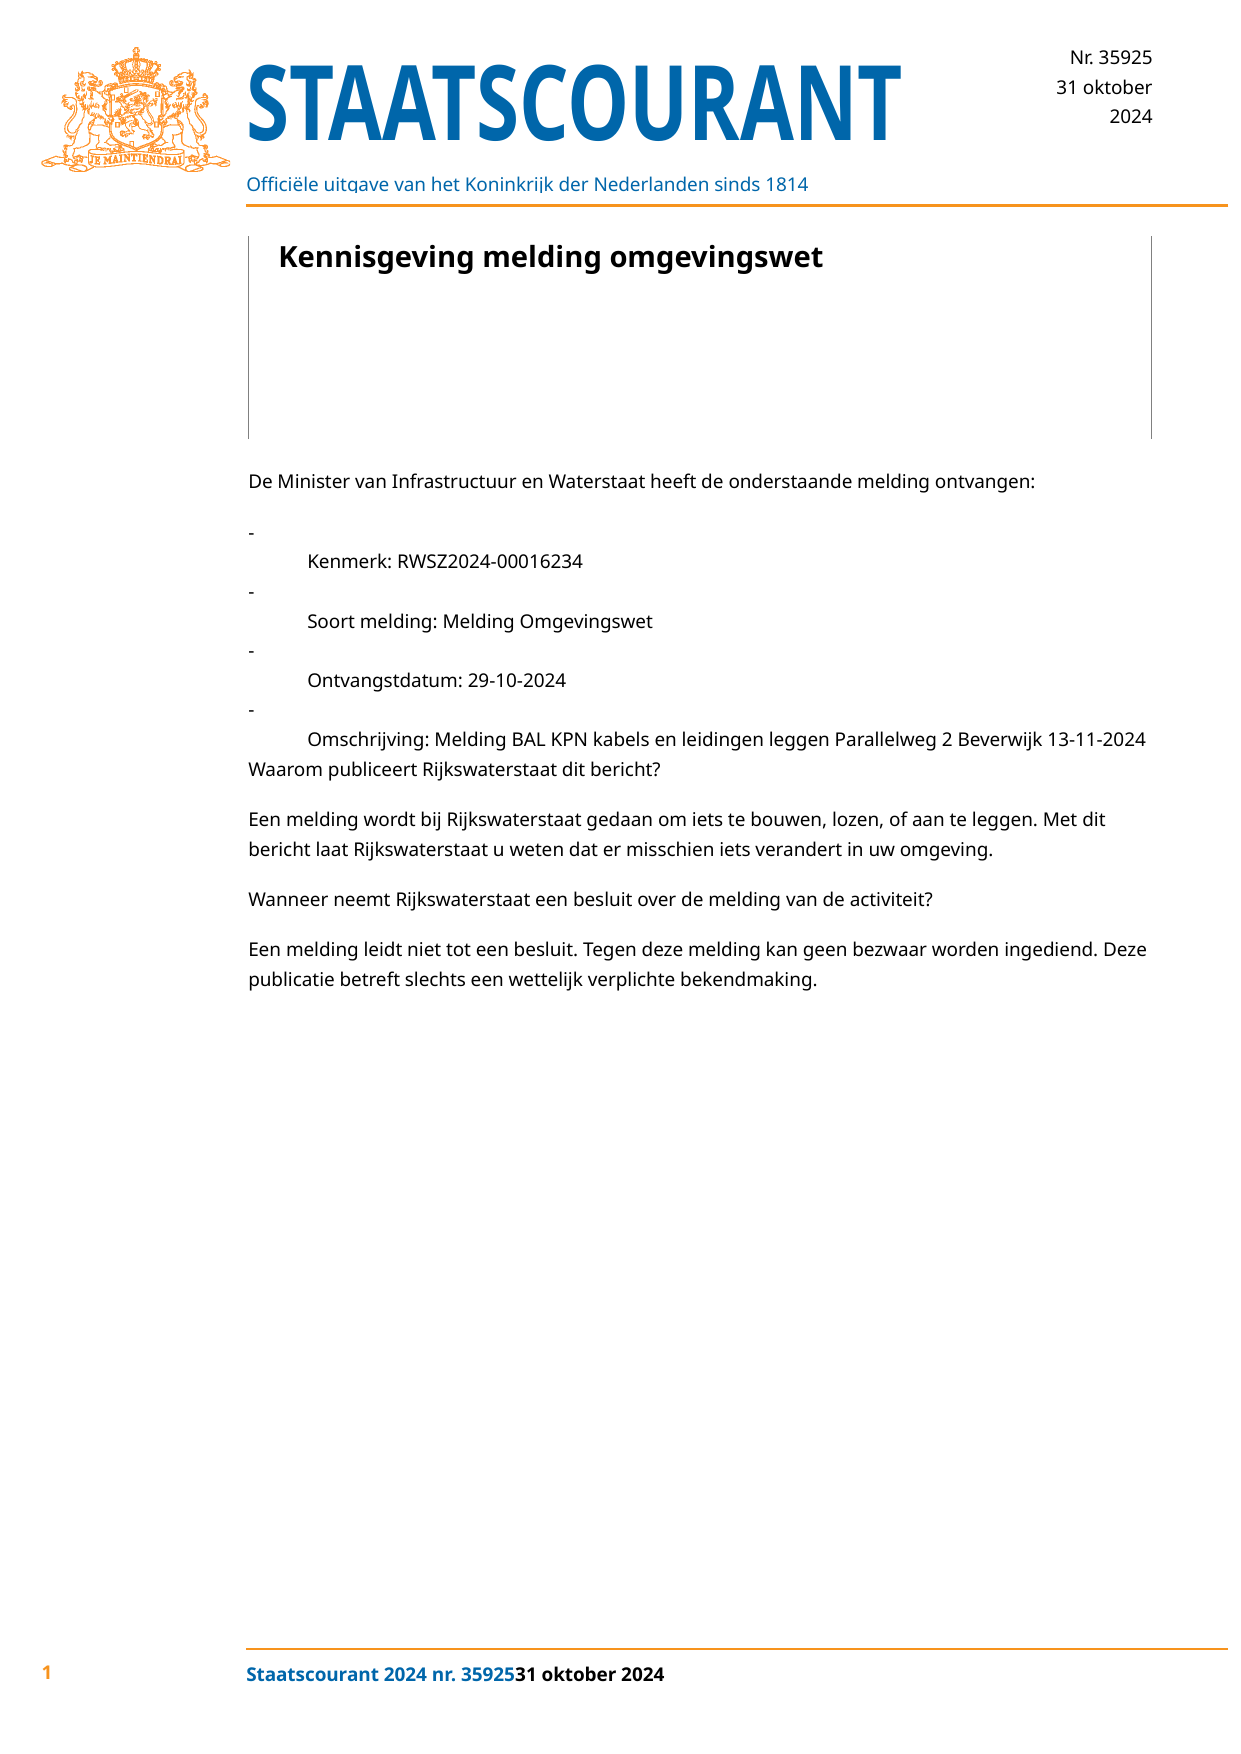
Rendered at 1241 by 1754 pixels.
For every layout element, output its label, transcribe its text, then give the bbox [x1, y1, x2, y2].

list Ontvangstdatum: 29-10-2024 [248, 667, 1152, 693]
text Een melding wordt bij Rijkswaterstaat gedaan om iets te bouwen, lozen, of aan te leggen. Met dit bericht laat Rijkswaterstaat u weten dat er misschien iets verandert in uw omgeving. [248, 806, 1152, 861]
list Soort melding: Melding Omgevingswet [248, 608, 1152, 633]
table_header [1090, 236, 1151, 413]
text De Minister van Infrastructuur en Waterstaat heeft de onderstaande melding ontvangen: [248, 469, 1152, 494]
list Kenmerk: RWSZ2024-00016234 [248, 549, 1152, 574]
text Waarom publiceert Rijkswaterstaat dit bericht? [248, 756, 1152, 781]
table_header Kennisgeving melding omgevingswet [249, 236, 850, 439]
picture [41, 47, 231, 172]
text Wanneer neemt Rijkswaterstaat een besluit over de melding van de activiteit? [248, 886, 1152, 912]
text Een melding leidt niet tot een besluit. Tegen deze melding kan geen bezwaar worden ingediend. Deze publicatie betreft slechts een wettelijk verplichte bekendmaking. [248, 937, 1152, 992]
table_header [850, 414, 1151, 439]
list Omschrijving: Melding BAL KPN kabels en leidingen leggen Parallelweg 2 Beverwijk 13-11-2024 [248, 726, 1152, 752]
picture [912, 236, 1090, 414]
table_header [850, 236, 912, 413]
